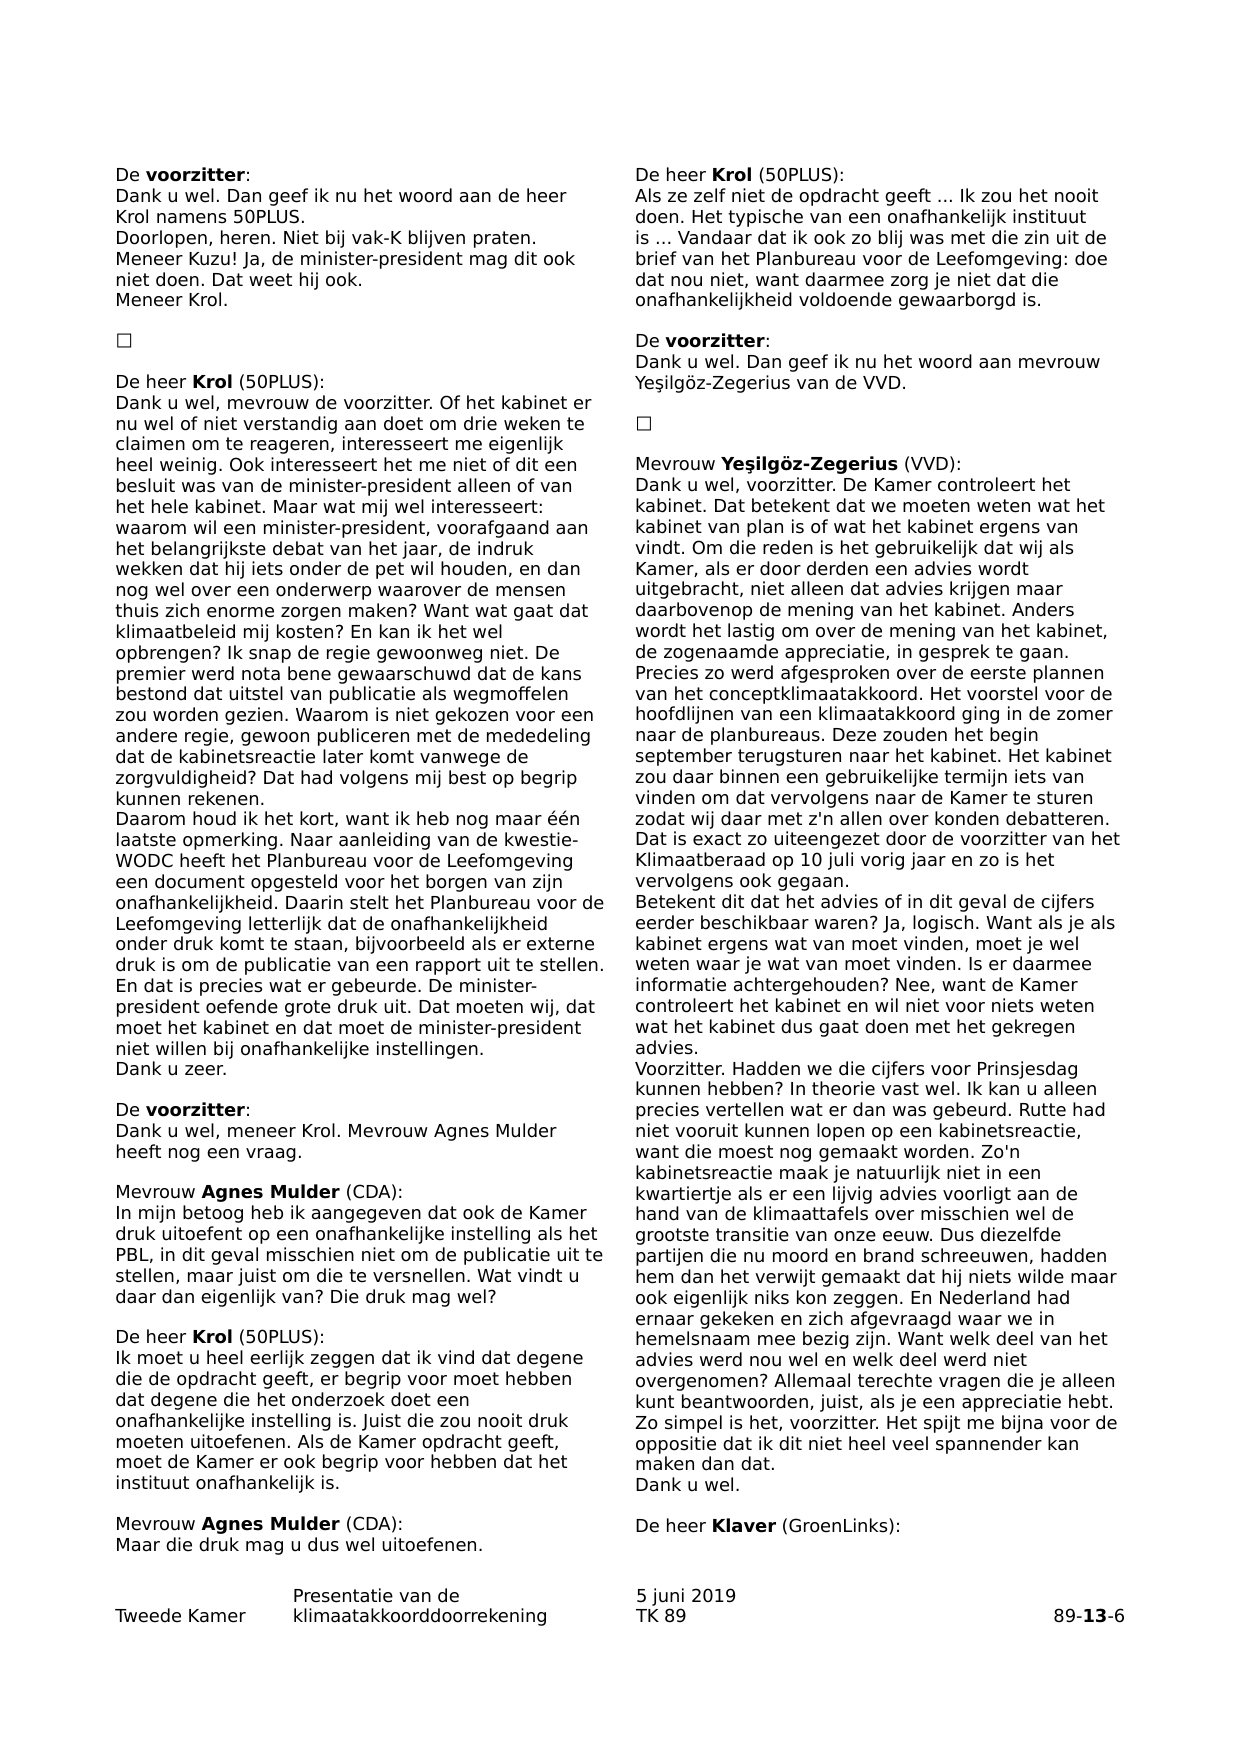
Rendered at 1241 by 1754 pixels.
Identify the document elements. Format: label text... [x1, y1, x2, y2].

text Dank u wel. [635, 1475, 1125, 1496]
text De heer Krol (50PLUS): [635, 165, 1125, 186]
text Ik moet u heel eerlijk zeggen dat ik vind dat degene die de opdracht geeft, er begrip voor moet hebben dat degene die het onderzoek doet een onafhankelijke instelling is. Juist die zou nooit druk moeten uitoefenen. Als de Kamer opdracht geeft, moet de Kamer er ook begrip voor hebben dat het instituut onafhankelijk is. [115, 1348, 605, 1494]
text Mevrouw Agnes Mulder (CDA): [115, 1182, 605, 1203]
text Meneer Krol. [115, 290, 605, 311]
text Maar die druk mag u dus wel uitoefenen. [115, 1534, 605, 1555]
text Precies zo werd afgesproken over de eerste plannen van het conceptklimaatakkoord. Het voorstel voor de hoofdlijnen van een klimaatakkoord ging in de zomer naar de planbureaus. Deze zouden het begin september terugsturen naar het kabinet. Het kabinet zou daar binnen een gebruikelijke termijn iets van vinden om dat vervolgens naar de Kamer te sturen zodat wij daar met z'n allen over konden debatteren. Dat is exact zo uiteengezet door de voorzitter van het Klimaatberaad op 10 juli vorig jaar en zo is het vervolgens ook gegaan. [635, 662, 1125, 892]
text Betekent dit dat het advies of in dit geval de cijfers eerder beschikbaar waren? Ja, logisch. Want als je als kabinet ergens wat van moet vinden, moet je wel weten waar je wat van moet vinden. Is er daarmee informatie achtergehouden? Nee, want de Kamer controleert het kabinet en wil niet voor niets weten wat het kabinet dus gaat doen met het gekregen advies. [635, 892, 1125, 1058]
text ⬜ [115, 331, 605, 352]
text De heer Krol (50PLUS): [115, 372, 605, 392]
text ⬜ [635, 413, 1125, 434]
text De heer Klaver (GroenLinks): [635, 1516, 1125, 1536]
text Zo simpel is het, voorzitter. Het spijt me bijna voor de oppositie dat ik dit niet heel veel spannender kan maken dan dat. [635, 1412, 1125, 1475]
text De heer Krol (50PLUS): [115, 1327, 605, 1348]
text Doorlopen, heren. Niet bij vak-K blijven praten. Meneer Kuzu! Ja, de minister-president mag dit ook niet doen. Dat weet hij ook. [115, 228, 605, 290]
text Dank u wel, voorzitter. De Kamer controleert het kabinet. Dat betekent dat we moeten weten wat het kabinet van plan is of wat het kabinet ergens van vindt. Om die reden is het gebruikelijk dat wij als Kamer, als er door derden een advies wordt uitgebracht, niet alleen dat advies krijgen maar daarbovenop de mening van het kabinet. Anders wordt het lastig om over de mening van het kabinet, de zogenaamde appreciatie, in gesprek te gaan. [635, 475, 1125, 662]
text Mevrouw Agnes Mulder (CDA): [115, 1514, 605, 1534]
text Dank u wel. Dan geef ik nu het woord aan de heer Krol namens 50PLUS. [115, 186, 605, 228]
text Mevrouw Yeşilgöz-Zegerius (VVD): [635, 454, 1125, 475]
text Dank u zeer. [115, 1059, 605, 1080]
text Als ze zelf niet de opdracht geeft ... Ik zou het nooit doen. Het typische van een onafhankelijk instituut is ... Vandaar dat ik ook zo blij was met die zin uit de brief van het Planbureau voor de Leefomgeving: doe dat nou niet, want daarmee zorg je niet dat die onafhankelijkheid voldoende gewaarborgd is. [635, 186, 1125, 311]
text Dank u wel. Dan geef ik nu het woord aan mevrouw Yeşilgöz-Zegerius van de VVD. [635, 352, 1125, 393]
text De voorzitter: [635, 331, 1125, 352]
text Dank u wel, mevrouw de voorzitter. Of het kabinet er nu wel of niet verstandig aan doet om drie weken te claimen om te reageren, interesseert me eigenlijk heel weinig. Ook interesseert het me niet of dit een besluit was van de minister-president alleen of van het hele kabinet. Maar wat mij wel interesseert: waarom wil een minister-president, voorafgaand aan het belangrijkste debat van het jaar, de indruk wekken dat hij iets onder de pet wil houden, en dan nog wel over een onderwerp waarover de mensen thuis zich enorme zorgen maken? Want wat gaat dat klimaatbeleid mij kosten? En kan ik het wel opbrengen? Ik snap de regie gewoonweg niet. De premier werd nota bene gewaarschuwd dat de kans bestond dat uitstel van publicatie als wegmoffelen zou worden gezien. Waarom is niet gekozen voor een andere regie, gewoon publiceren met de mededeling dat de kabinetsreactie later komt vanwege de zorgvuldigheid? Dat had volgens mij best op begrip kunnen rekenen. [115, 392, 605, 809]
text Daarom houd ik het kort, want ik heb nog maar één laatste opmerking. Naar aanleiding van de kwestie-WODC heeft het Planbureau voor de Leefomgeving een document opgesteld voor het borgen van zijn onafhankelijkheid. Daarin stelt het Planbureau voor de Leefomgeving letterlijk dat de onafhankelijkheid onder druk komt te staan, bijvoorbeeld als er externe druk is om de publicatie van een rapport uit te stellen. En dat is precies wat er gebeurde. De minister-president oefende grote druk uit. Dat moeten wij, dat moet het kabinet en dat moet de minister-president niet willen bij onafhankelijke instellingen. [115, 809, 605, 1059]
text De voorzitter: [115, 1100, 605, 1121]
text Voorzitter. Hadden we die cijfers voor Prinsjesdag kunnen hebben? In theorie vast wel. Ik kan u alleen precies vertellen wat er dan was gebeurd. Rutte had niet vooruit kunnen lopen op een kabinetsreactie, want die moest nog gemaakt worden. Zo'n kabinetsreactie maak je natuurlijk niet in een kwartiertje als er een lijvig advies voorligt aan de hand van de klimaattafels over misschien wel de grootste transitie van onze eeuw. Dus diezelfde partijen die nu moord en brand schreeuwen, hadden hem dan het verwijt gemaakt dat hij niets wilde maar ook eigenlijk niks kon zeggen. En Nederland had ernaar gekeken en zich afgevraagd waar we in hemelsnaam mee bezig zijn. Want welk deel van het advies werd nou wel en welk deel werd niet overgenomen? Allemaal terechte vragen die je alleen kunt beantwoorden, juist, als je een appreciatie hebt. [635, 1058, 1125, 1412]
text In mijn betoog heb ik aangegeven dat ook de Kamer druk uitoefent op een onafhankelijke instelling als het PBL, in dit geval misschien niet om de publicatie uit te stellen, maar juist om die te versnellen. Wat vindt u daar dan eigenlijk van? Die druk mag wel? [115, 1203, 605, 1307]
text Dank u wel, meneer Krol. Mevrouw Agnes Mulder heeft nog een vraag. [115, 1121, 605, 1162]
text De voorzitter: [115, 165, 605, 186]
